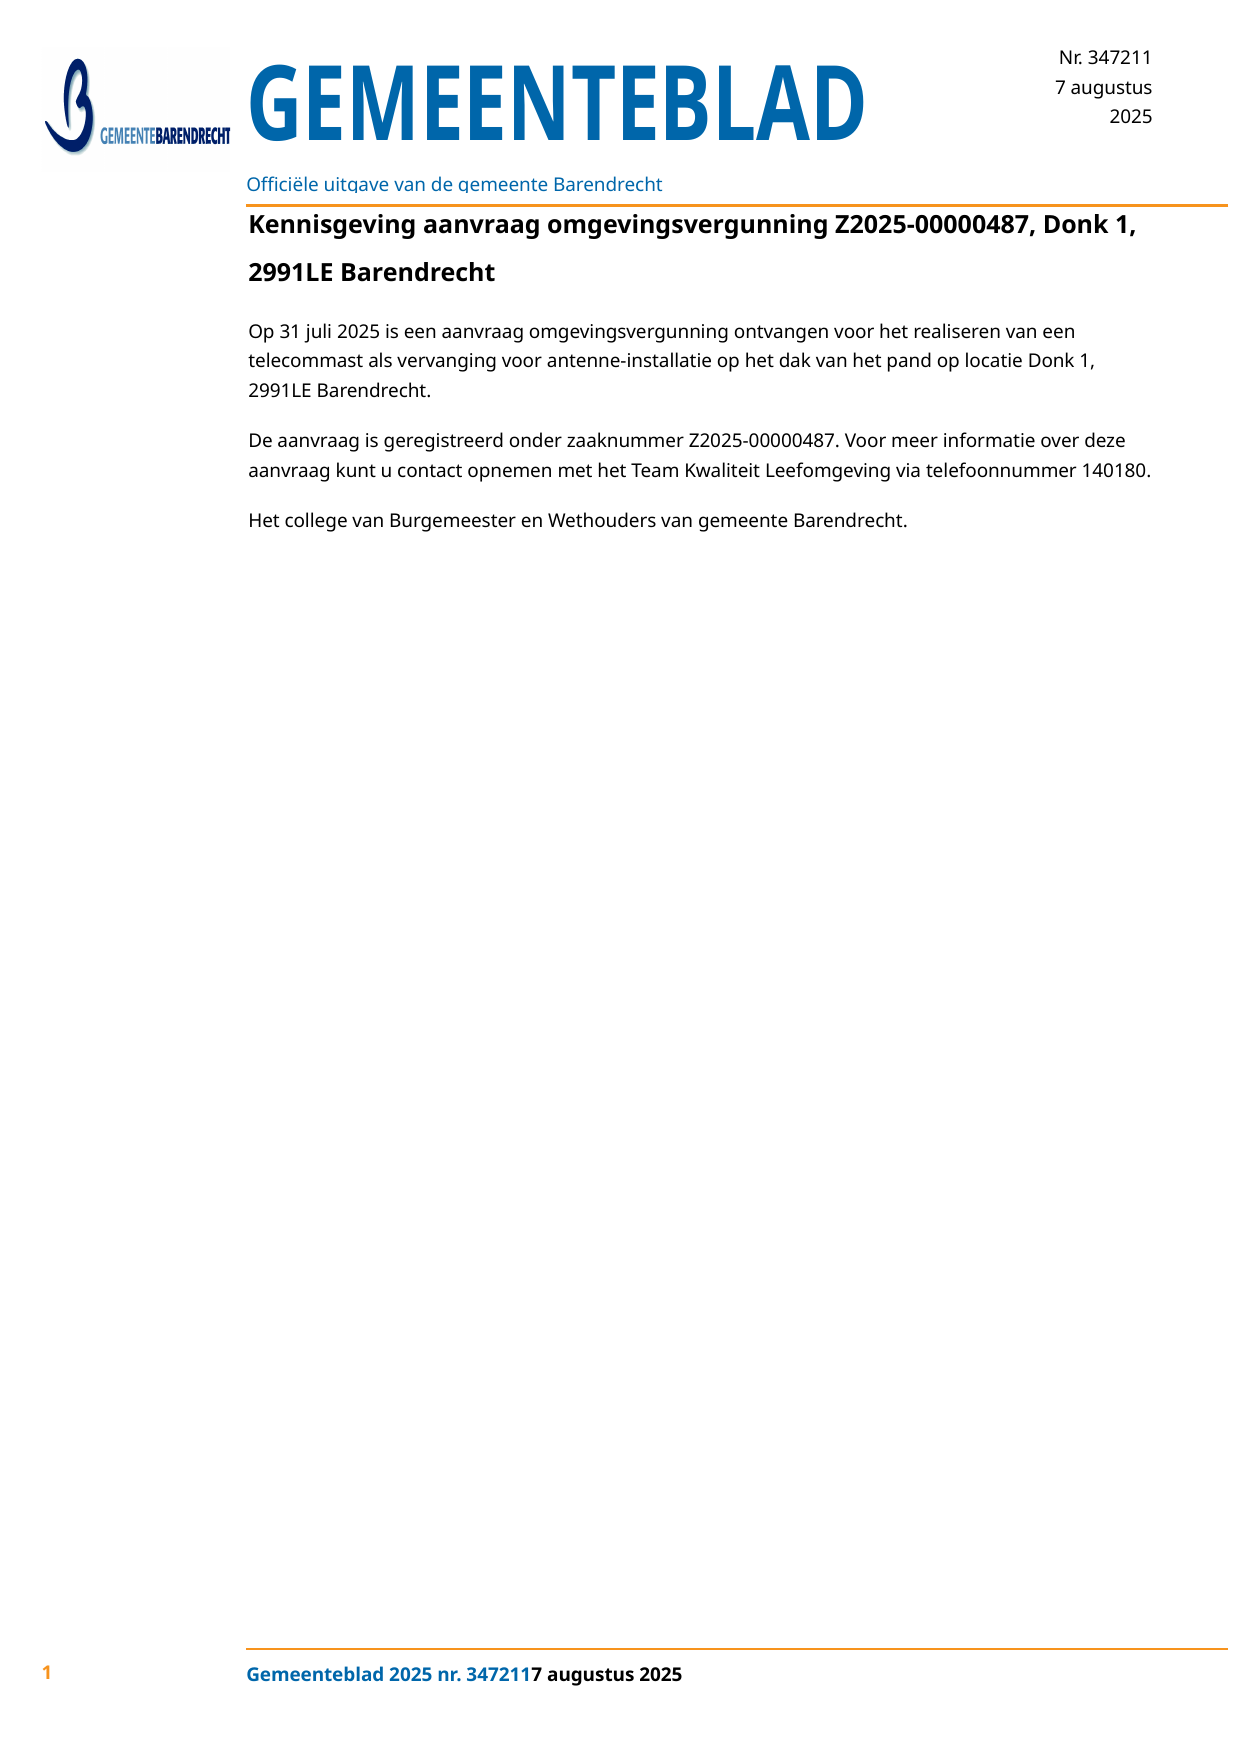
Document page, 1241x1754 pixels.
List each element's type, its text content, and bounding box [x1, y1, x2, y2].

picture [41, 47, 231, 172]
text Kennisgeving aanvraag omgevingsvergunning Z2025-00000487, Donk 1, 2991LE Barendrecht [248, 207, 1152, 288]
text De aanvraag is geregistreerd onder zaaknummer Z2025-00000487. Voor meer informatie over deze aanvraag kunt u contact opnemen met het Team Kwaliteit Leefomgeving via telefoonnummer 140180. [248, 427, 1152, 483]
text Het college van Burgemeester en Wethouders van gemeente Barendrecht. [248, 507, 1152, 533]
text Op 31 juli 2025 is een aanvraag omgevingsvergunning ontvangen voor het realiseren van een telecommast als vervanging voor antenne-installatie op het dak van het pand op locatie Donk 1, 2991LE Barendrecht. [248, 318, 1152, 403]
